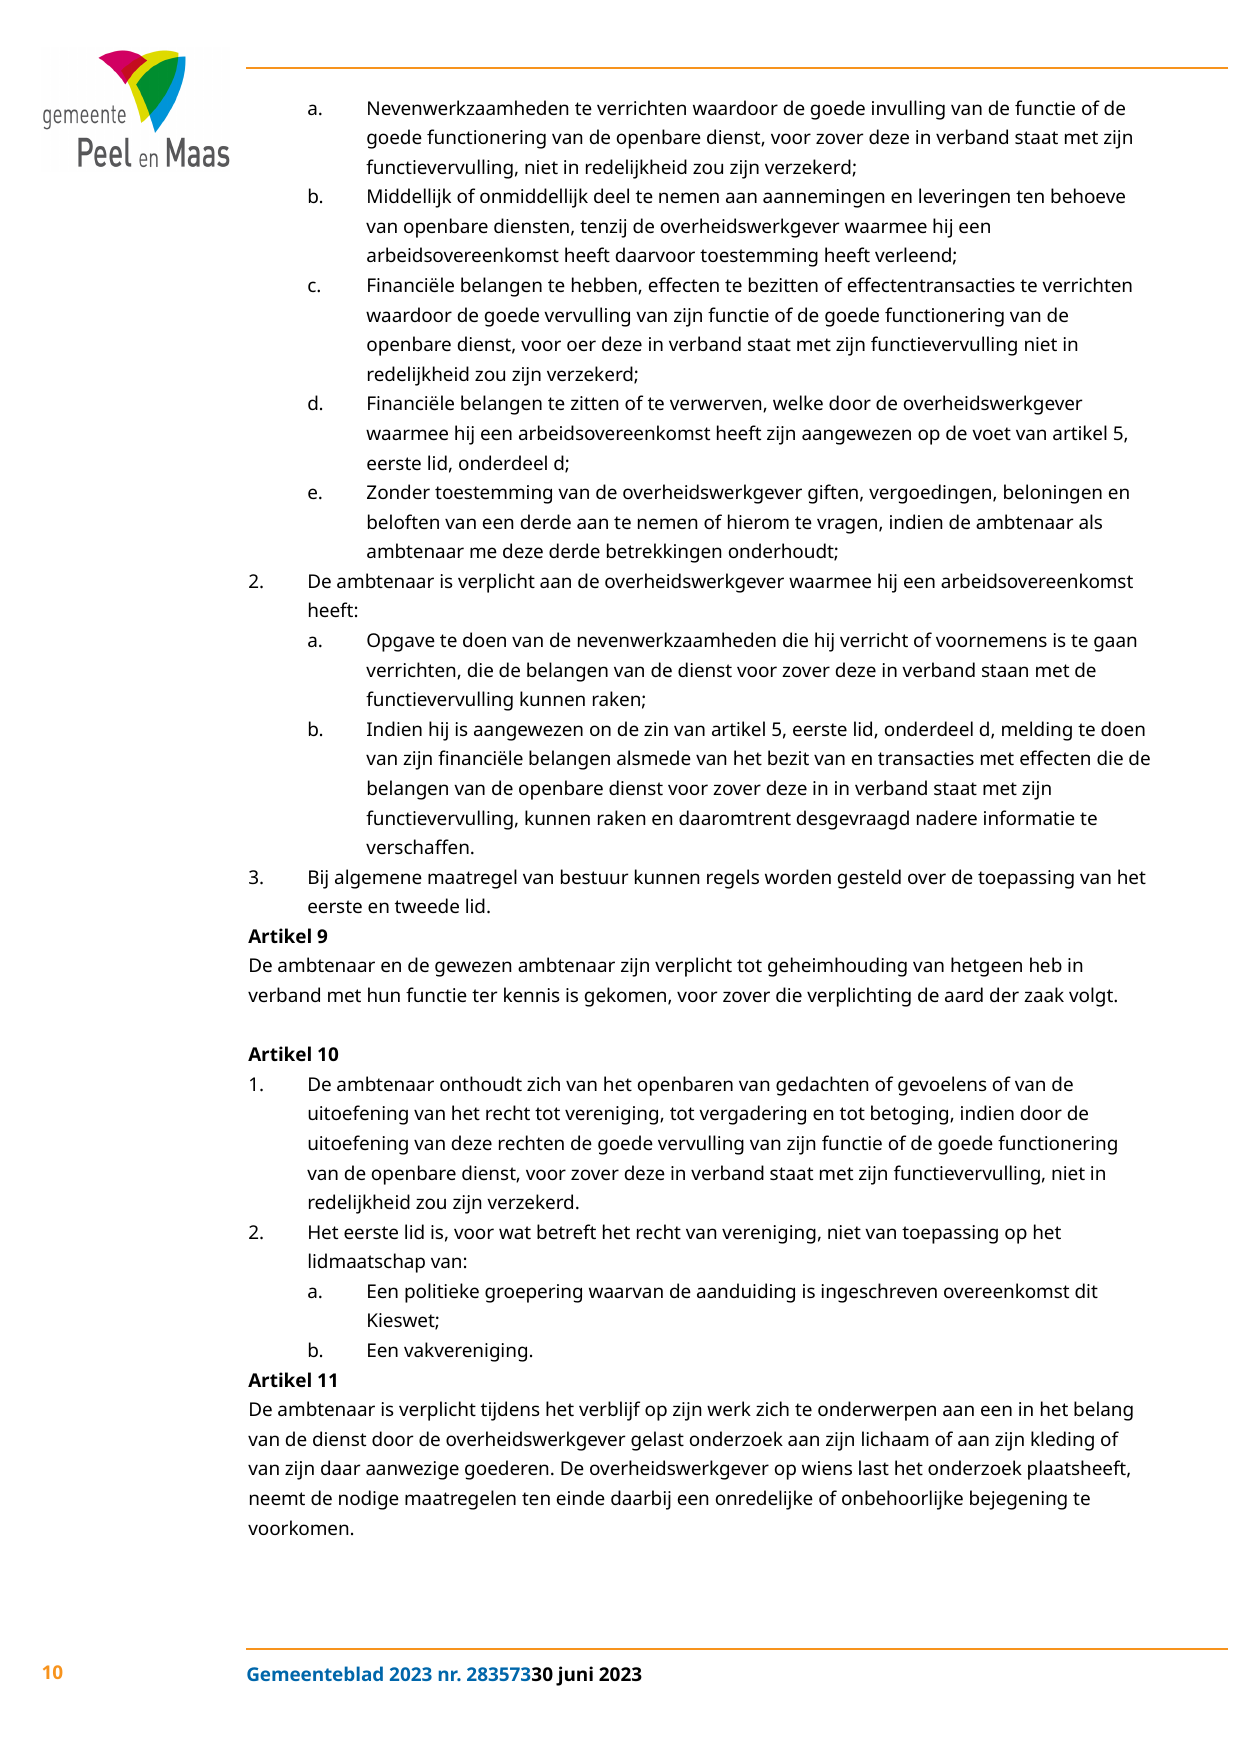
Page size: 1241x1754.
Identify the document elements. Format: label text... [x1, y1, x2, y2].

list Zonder toestemming van de overheidswerkgever giften, vergoedingen, beloningen en beloften van een derde aan te nemen of hierom te vragen, indien de ambtenaar als ambtenaar me deze derde betrekkingen onderhoudt; [307, 479, 1152, 564]
list Het eerste lid is, voor wat betreft het recht van vereniging, niet van toepassing op het lidmaatschap van: [248, 1219, 1152, 1274]
list Opgave te doen van de nevenwerkzaamheden die hij verricht of voornemens is te gaan verrichten, die de belangen van de dienst voor zover deze in verband staan met de functievervulling kunnen raken; [307, 627, 1152, 712]
list Een politieke groepering waarvan de aanduiding is ingeschreven overeenkomst dit Kieswet; [307, 1278, 1152, 1333]
picture [41, 47, 231, 172]
list Financiële belangen te hebben, effecten te bezitten of effectentransacties te verrichten waardoor de goede vervulling van zijn functie of de goede functionering van de openbare dienst, voor oer deze in verband staat met zijn functievervulling niet in redelijkheid zou zijn verzekerd; [307, 272, 1152, 387]
list Financiële belangen te zitten of te verwerven, welke door de overheidswerkgever waarmee hij een arbeidsovereenkomst heeft zijn aangewezen op de voet van artikel 5, eerste lid, onderdeel d; [307, 391, 1152, 476]
list De ambtenaar is verplicht aan de overheidswerkgever waarmee hij een arbeidsovereenkomst heeft: [248, 568, 1152, 623]
list De ambtenaar onthoudt zich van het openbaren van gedachten of gevoelens of van de uitoefening van het recht tot vereniging, tot vergadering en tot betoging, indien door de uitoefening van deze rechten de goede vervulling van zijn functie of de goede functionering van de openbare dienst, voor zover deze in verband staat met zijn functievervulling, niet in redelijkheid zou zijn verzekerd. [248, 1071, 1152, 1215]
list Een vakvereniging. [307, 1337, 1152, 1363]
text De ambtenaar is verplicht tijdens het verblijf op zijn werk zich te onderwerpen aan een in het belang van de dienst door de overheidswerkgever gelast onderzoek aan zijn lichaam of aan zijn kleding of van zijn daar aanwezige goederen. De overheidswerkgever op wiens last het onderzoek plaatsheeft, neemt de nodige maatregelen ten einde daarbij een onredelijke of onbehoorlijke bejegening te voorkomen. [248, 1396, 1152, 1541]
list Nevenwerkzaamheden te verrichten waardoor de goede invulling van de functie of de goede functionering van de openbare dienst, voor zover deze in verband staat met zijn functievervulling, niet in redelijkheid zou zijn verzekerd; [307, 95, 1152, 180]
list Middellijk of onmiddellijk deel te nemen aan aannemingen en leveringen ten behoeve van openbare diensten, tenzij de overheidswerkgever waarmee hij een arbeidsovereenkomst heeft daarvoor toestemming heeft verleend; [307, 183, 1152, 268]
list Indien hij is aangewezen on de zin van artikel 5, eerste lid, onderdeel d, melding te doen van zijn financiële belangen alsmede van het bezit van en transacties met effecten die de belangen van de openbare dienst voor zover deze in in verband staat met zijn functievervulling, kunnen raken en daaromtrent desgevraagd nadere informatie te verschaffen. [307, 716, 1152, 860]
text Artikel 9 [248, 923, 1152, 949]
text Artikel 10 [248, 1041, 1152, 1067]
list Bij algemene maatregel van bestuur kunnen regels worden gesteld over de toepassing van het eerste en tweede lid. [248, 864, 1152, 919]
text Artikel 11 [248, 1367, 1152, 1393]
text De ambtenaar en de gewezen ambtenaar zijn verplicht tot geheimhouding van hetgeen heb in verband met hun functie ter kennis is gekomen, voor zover die verplichting de aard der zaak volgt. [248, 953, 1152, 1008]
